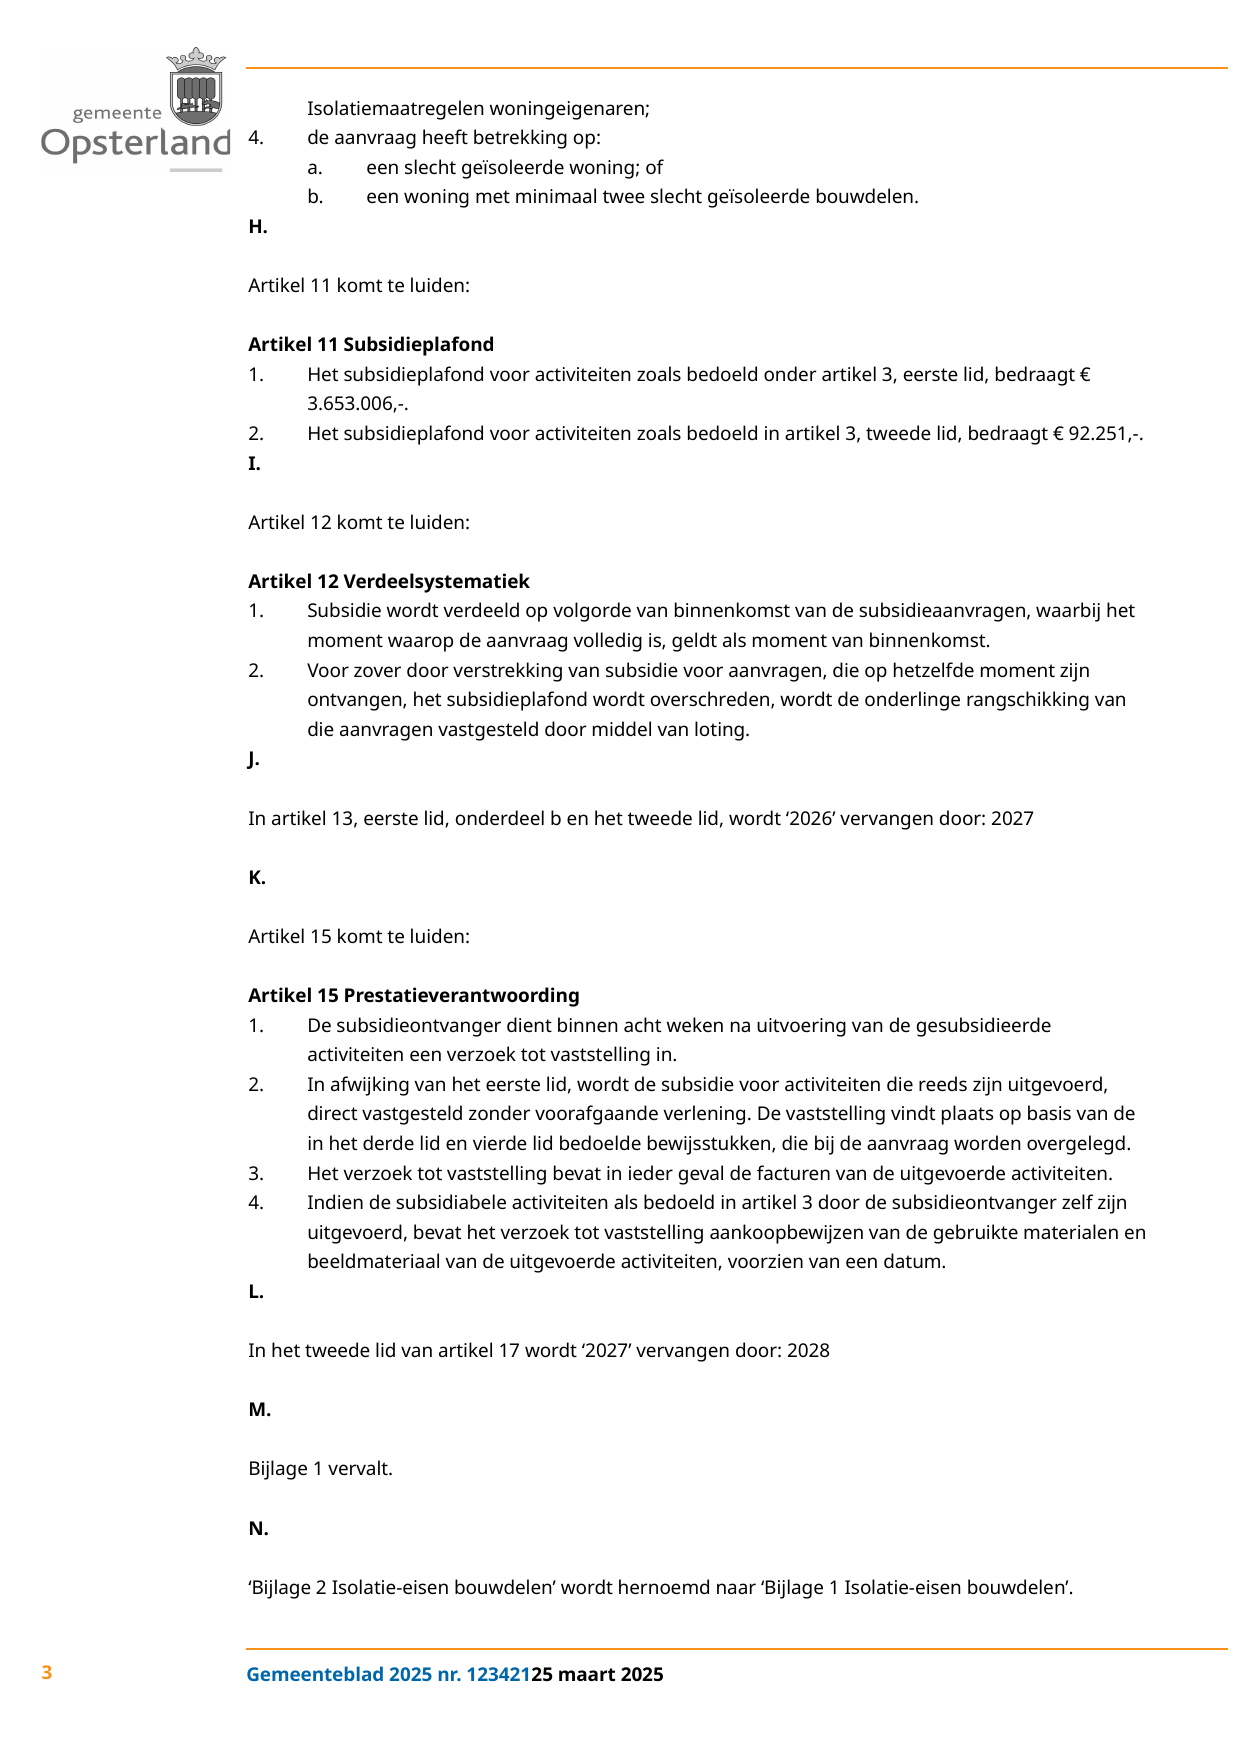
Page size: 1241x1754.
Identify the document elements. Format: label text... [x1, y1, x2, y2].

text Artikel 15 Prestatieverantwoording [248, 982, 1152, 1008]
list een slecht geïsoleerde woning; of [307, 154, 1152, 180]
text K. [248, 864, 1152, 890]
text L. [248, 1278, 1152, 1304]
list Het subsidieplafond voor activiteiten zoals bedoeld onder artikel 3, eerste lid, bedraagt € 3.653.006,-. [248, 361, 1152, 416]
text In het tweede lid van artikel 17 wordt ‘2027’ vervangen door: 2028 [248, 1337, 1152, 1363]
list Isolatiemaatregelen woningeigenaren; [248, 95, 1152, 121]
text M. [248, 1396, 1152, 1422]
text Artikel 11 komt te luiden: [248, 272, 1152, 298]
list een woning met minimaal twee slecht geïsoleerde bouwdelen. [307, 183, 1152, 209]
list Voor zover door verstrekking van subsidie voor aanvragen, die op hetzelfde moment zijn ontvangen, het subsidieplafond wordt overschreden, wordt de onderlinge rangschikking van die aanvragen vastgesteld door middel van loting. [248, 657, 1152, 742]
text In artikel 13, eerste lid, onderdeel b en het tweede lid, wordt ‘2026’ vervangen door: 2027 [248, 805, 1152, 831]
text Artikel 15 komt te luiden: [248, 923, 1152, 949]
text Artikel 12 komt te luiden: [248, 509, 1152, 535]
list de aanvraag heeft betrekking op: [248, 124, 1152, 150]
list Het verzoek tot vaststelling bevat in ieder geval de facturen van de uitgevoerde activiteiten. [248, 1160, 1152, 1186]
list Subsidie wordt verdeeld op volgorde van binnenkomst van de subsidieaanvragen, waarbij het moment waarop de aanvraag volledig is, geldt als moment van binnenkomst. [248, 598, 1152, 653]
text N. [248, 1515, 1152, 1541]
text J. [248, 746, 1152, 771]
text Artikel 12 Verdeelsystematiek [248, 568, 1152, 594]
text I. [248, 450, 1152, 476]
list In afwijking van het eerste lid, wordt de subsidie voor activiteiten die reeds zijn uitgevoerd, direct vastgesteld zonder voorafgaande verlening. De vaststelling vindt plaats op basis van de in het derde lid en vierde lid bedoelde bewijsstukken, die bij de aanvraag worden overgelegd. [248, 1071, 1152, 1156]
list De subsidieontvanger dient binnen acht weken na uitvoering van de gesubsidieerde activiteiten een verzoek tot vaststelling in. [248, 1012, 1152, 1067]
list Indien de subsidiabele activiteiten als bedoeld in artikel 3 door de subsidieontvanger zelf zijn uitgevoerd, bevat het verzoek tot vaststelling aankoopbewijzen van de gebruikte materialen en beeldmateriaal van de uitgevoerde activiteiten, voorzien van een datum. [248, 1189, 1152, 1274]
text Artikel 11 Subsidieplafond [248, 331, 1152, 357]
text Bijlage 1 vervalt. [248, 1456, 1152, 1481]
text ‘Bijlage 2 Isolatie-eisen bouwdelen’ wordt hernoemd naar ‘Bijlage 1 Isolatie-eisen bouwdelen’. [248, 1574, 1152, 1600]
text H. [248, 213, 1152, 239]
list Het subsidieplafond voor activiteiten zoals bedoeld in artikel 3, tweede lid, bedraagt € 92.251,-. [248, 420, 1152, 446]
picture [41, 47, 231, 172]
